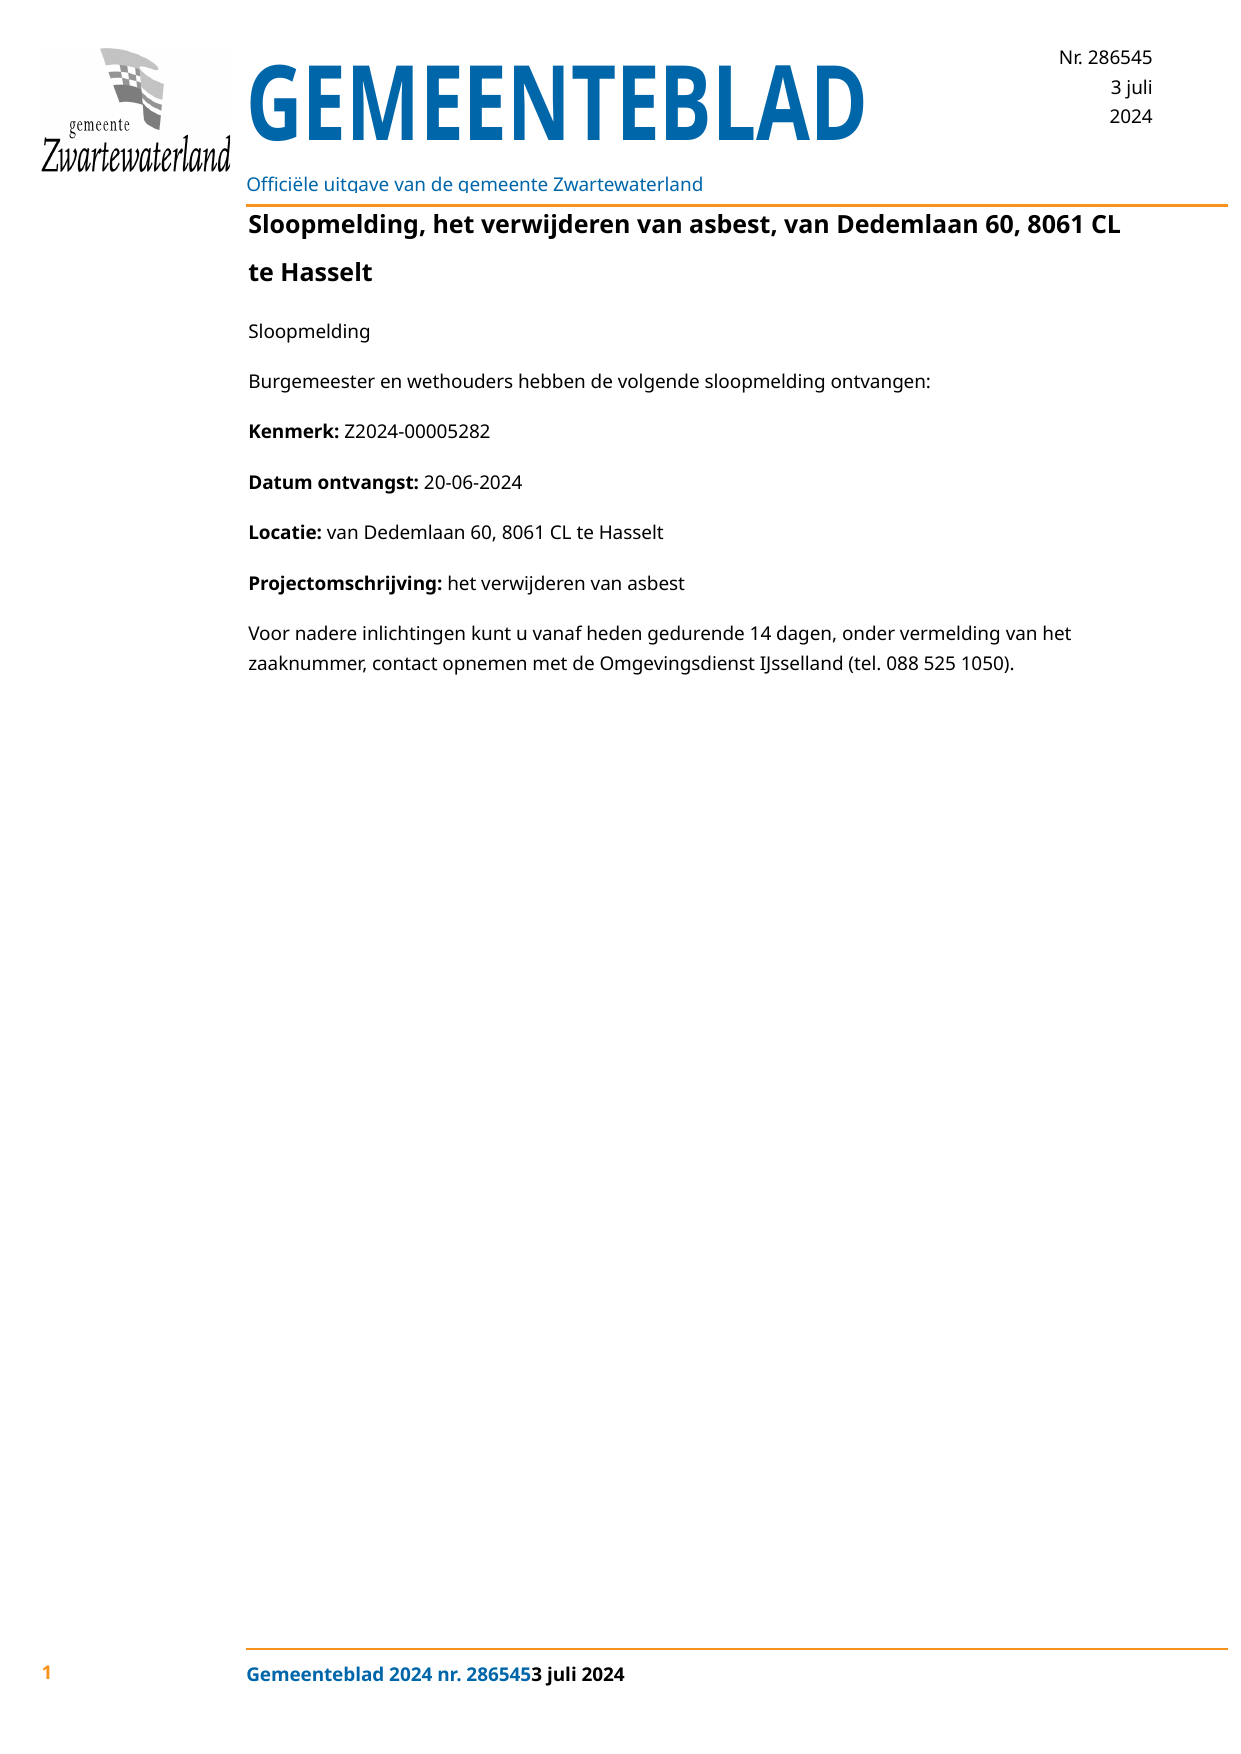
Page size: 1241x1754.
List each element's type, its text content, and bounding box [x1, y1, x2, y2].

text Projectomschrijving: het verwijderen van asbest [248, 570, 1152, 596]
text Sloopmelding, het verwijderen van asbest, van Dedemlaan 60, 8061 CL te Hasselt [248, 207, 1152, 288]
text Locatie: van Dedemlaan 60, 8061 CL te Hasselt [248, 519, 1152, 545]
text Burgemeester en wethouders hebben de volgende sloopmelding ontvangen: [248, 368, 1152, 394]
text Sloopmelding [248, 318, 1152, 344]
text Voor nadere inlichtingen kunt u vanaf heden gedurende 14 dagen, onder vermelding van het zaaknummer, contact opnemen met de Omgevingsdienst IJsselland (tel. 088 525 1050). [248, 620, 1152, 676]
text Datum ontvangst: 20-06-2024 [248, 469, 1152, 495]
picture [41, 47, 231, 172]
text Kenmerk: Z2024-00005282 [248, 419, 1152, 444]
